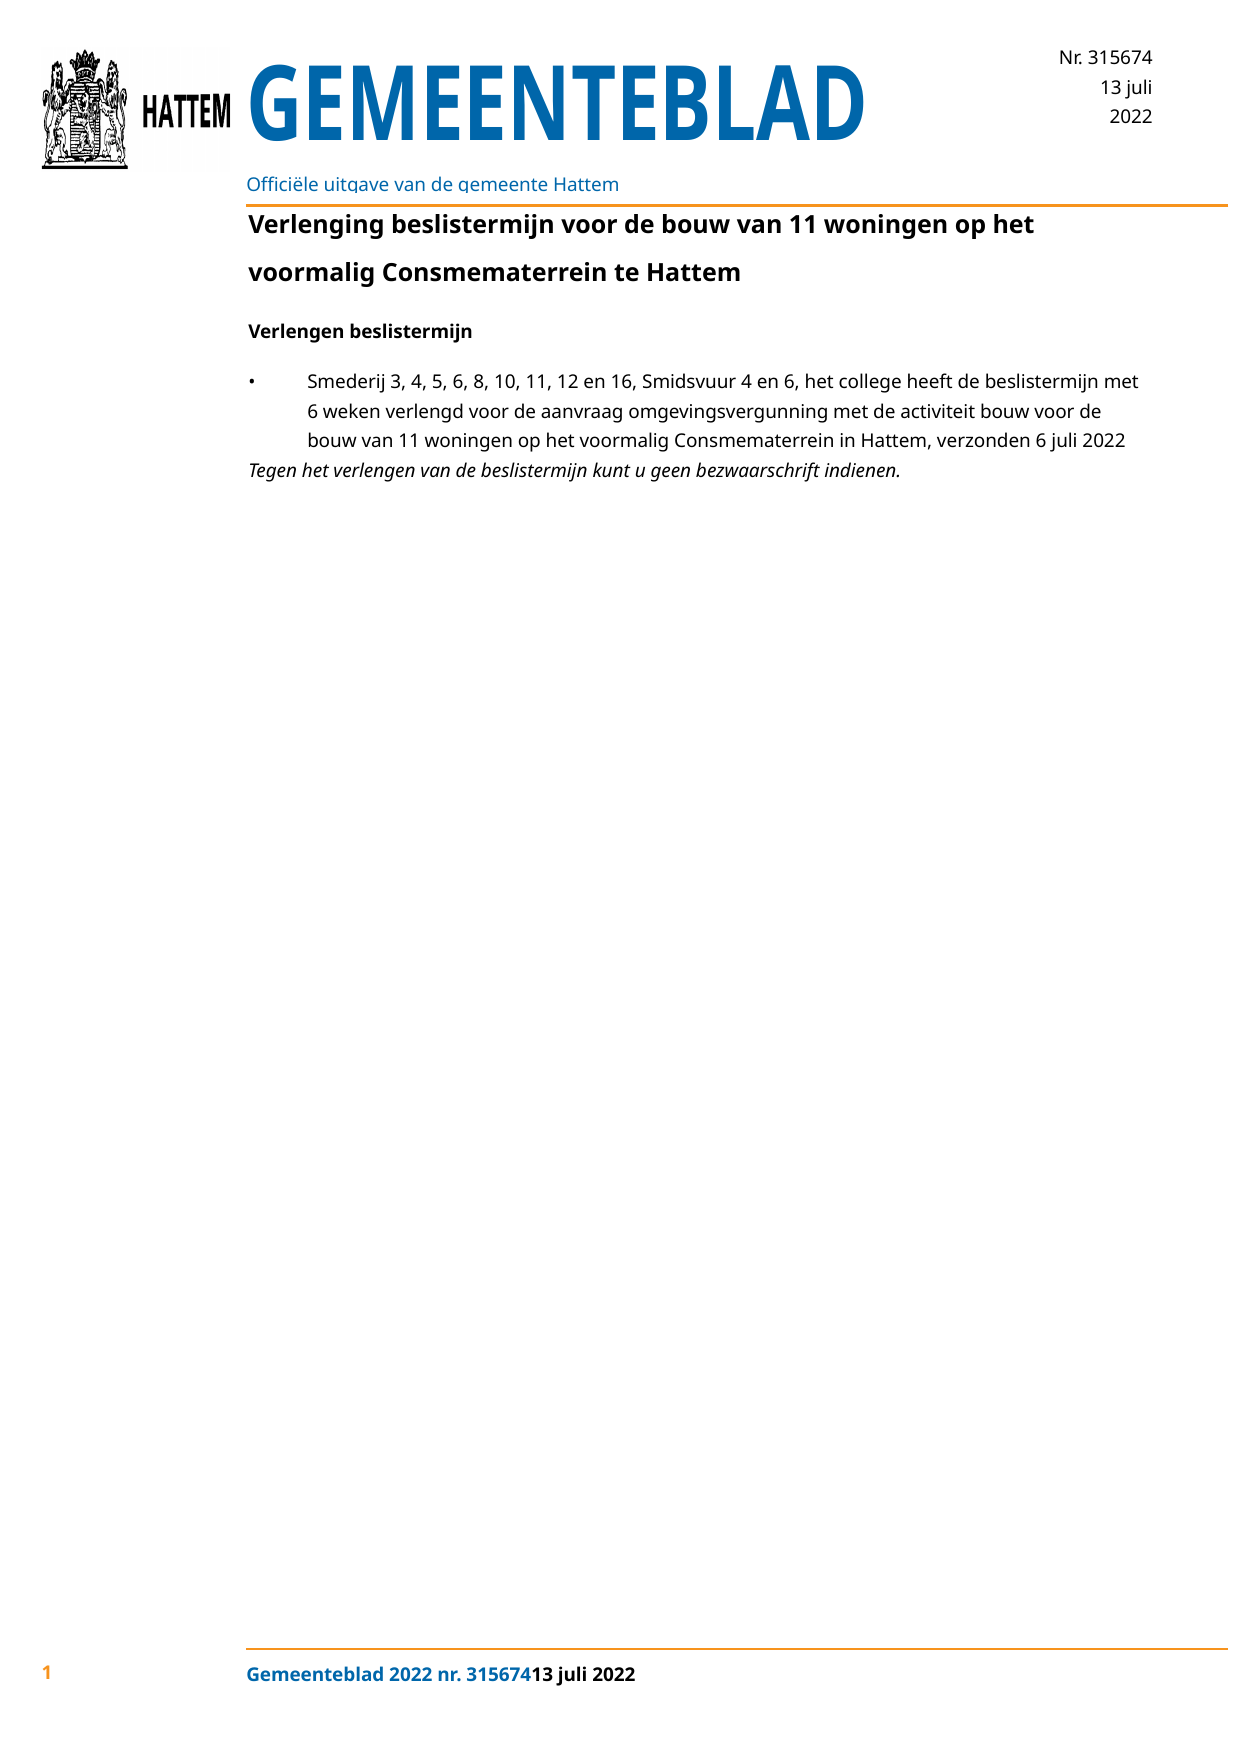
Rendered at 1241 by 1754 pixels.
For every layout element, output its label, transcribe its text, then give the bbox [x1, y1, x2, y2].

picture [41, 47, 231, 172]
list Smederij 3, 4, 5, 6, 8, 10, 11, 12 en 16, Smidsvuur 4 en 6, het college heeft de beslistermijn met 6 weken verlengd voor de aanvraag omgevingsvergunning met de activiteit bouw voor de bouw van 11 woningen op het voormalig Consmematerrein in Hattem, verzonden 6 juli 2022 [248, 368, 1152, 453]
text Verlengen beslistermijn [248, 318, 1152, 344]
text Verlenging beslistermijn voor de bouw van 11 woningen op het voormalig Consmematerrein te Hattem [248, 207, 1152, 288]
text Tegen het verlengen van de beslistermijn kunt u geen bezwaarschrift indienen. [248, 457, 1152, 483]
